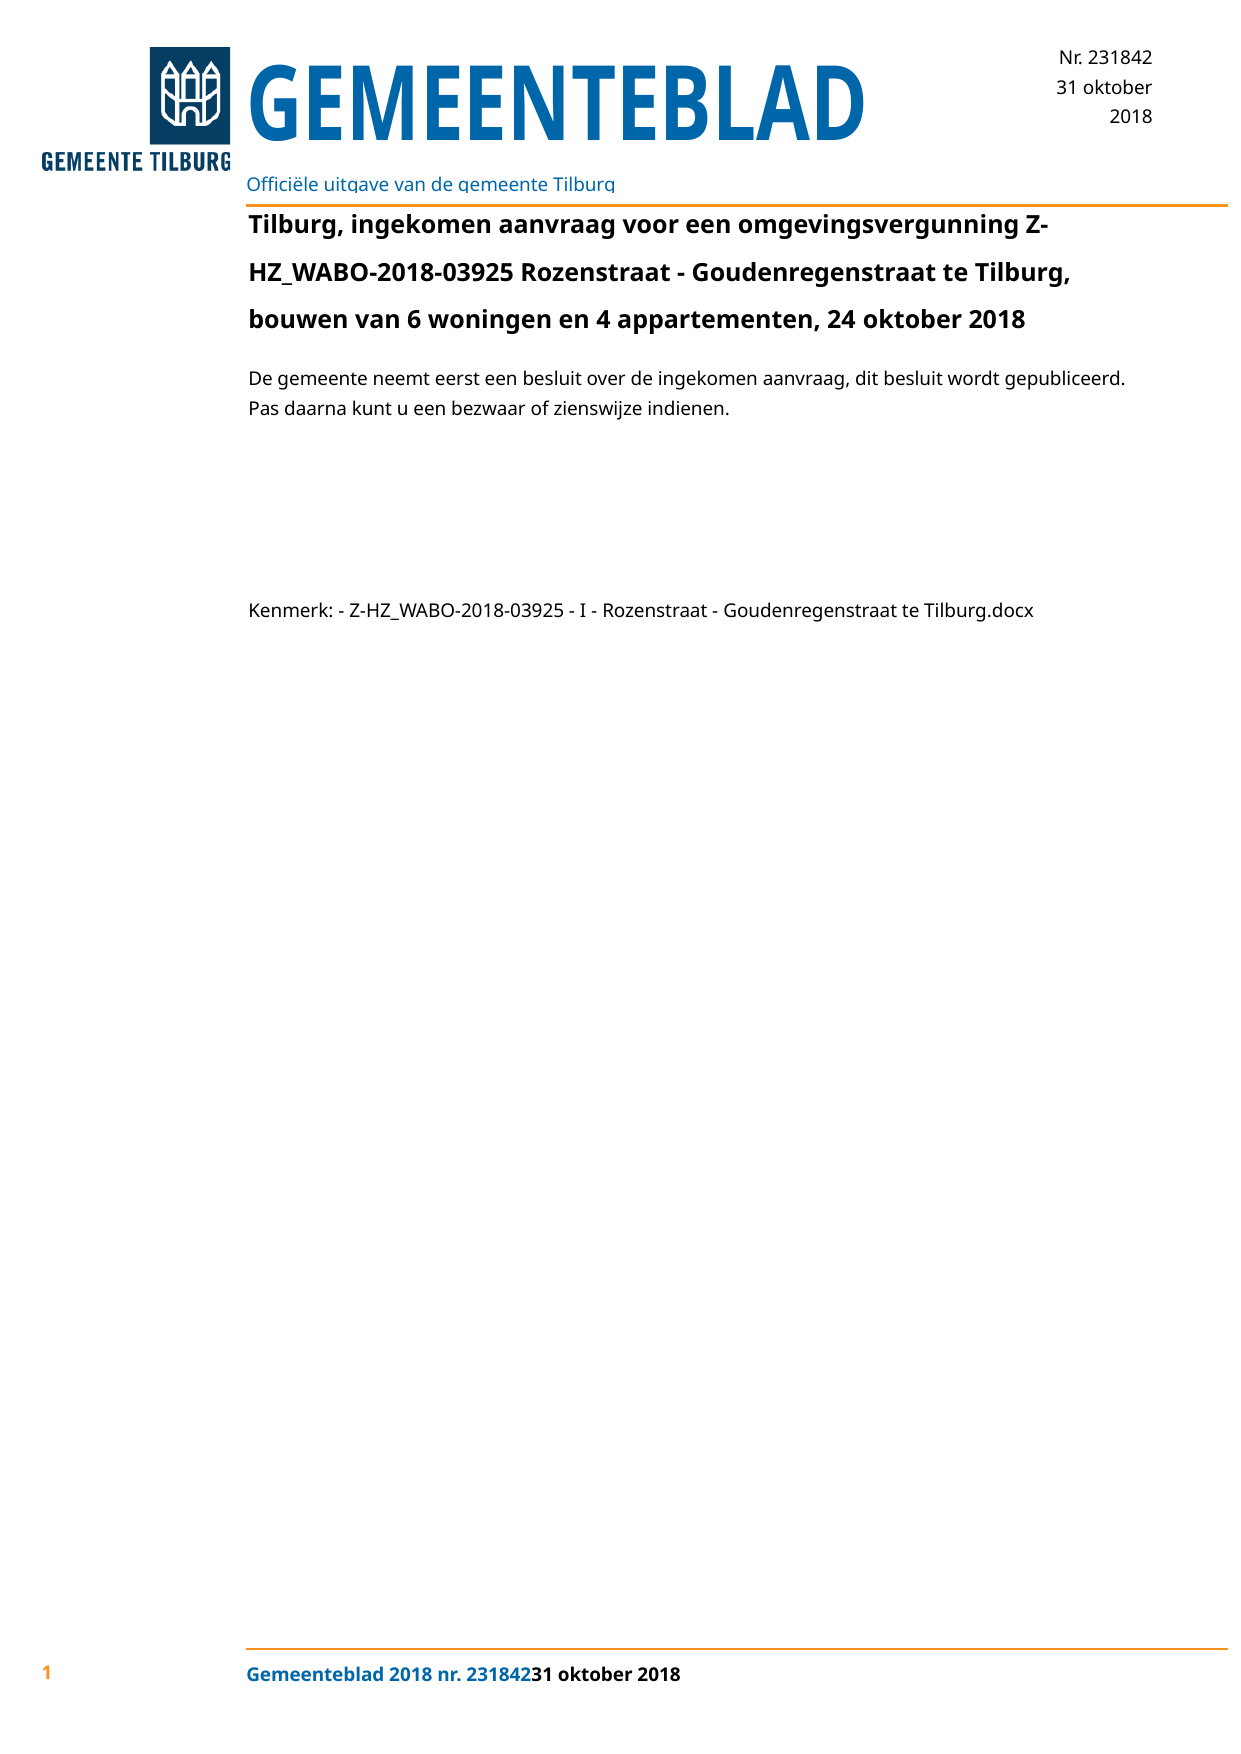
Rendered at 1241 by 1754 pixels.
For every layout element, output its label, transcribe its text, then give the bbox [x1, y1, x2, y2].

text Kenmerk: - Z-HZ_WABO-2018-03925 - I - Rozenstraat - Goudenregenstraat te Tilburg.docx [248, 597, 1152, 622]
text De gemeente neemt eerst een besluit over de ingekomen aanvraag, dit besluit wordt gepubliceerd. Pas daarna kunt u een bezwaar of zienswijze indienen. [248, 366, 1152, 421]
picture [41, 47, 231, 172]
text Tilburg, ingekomen aanvraag voor een omgevingsvergunning Z-HZ_WABO-2018-03925 Rozenstraat - Goudenregenstraat te Tilburg, bouwen van 6 woningen en 4 appartementen, 24 oktober 2018 [248, 207, 1152, 336]
